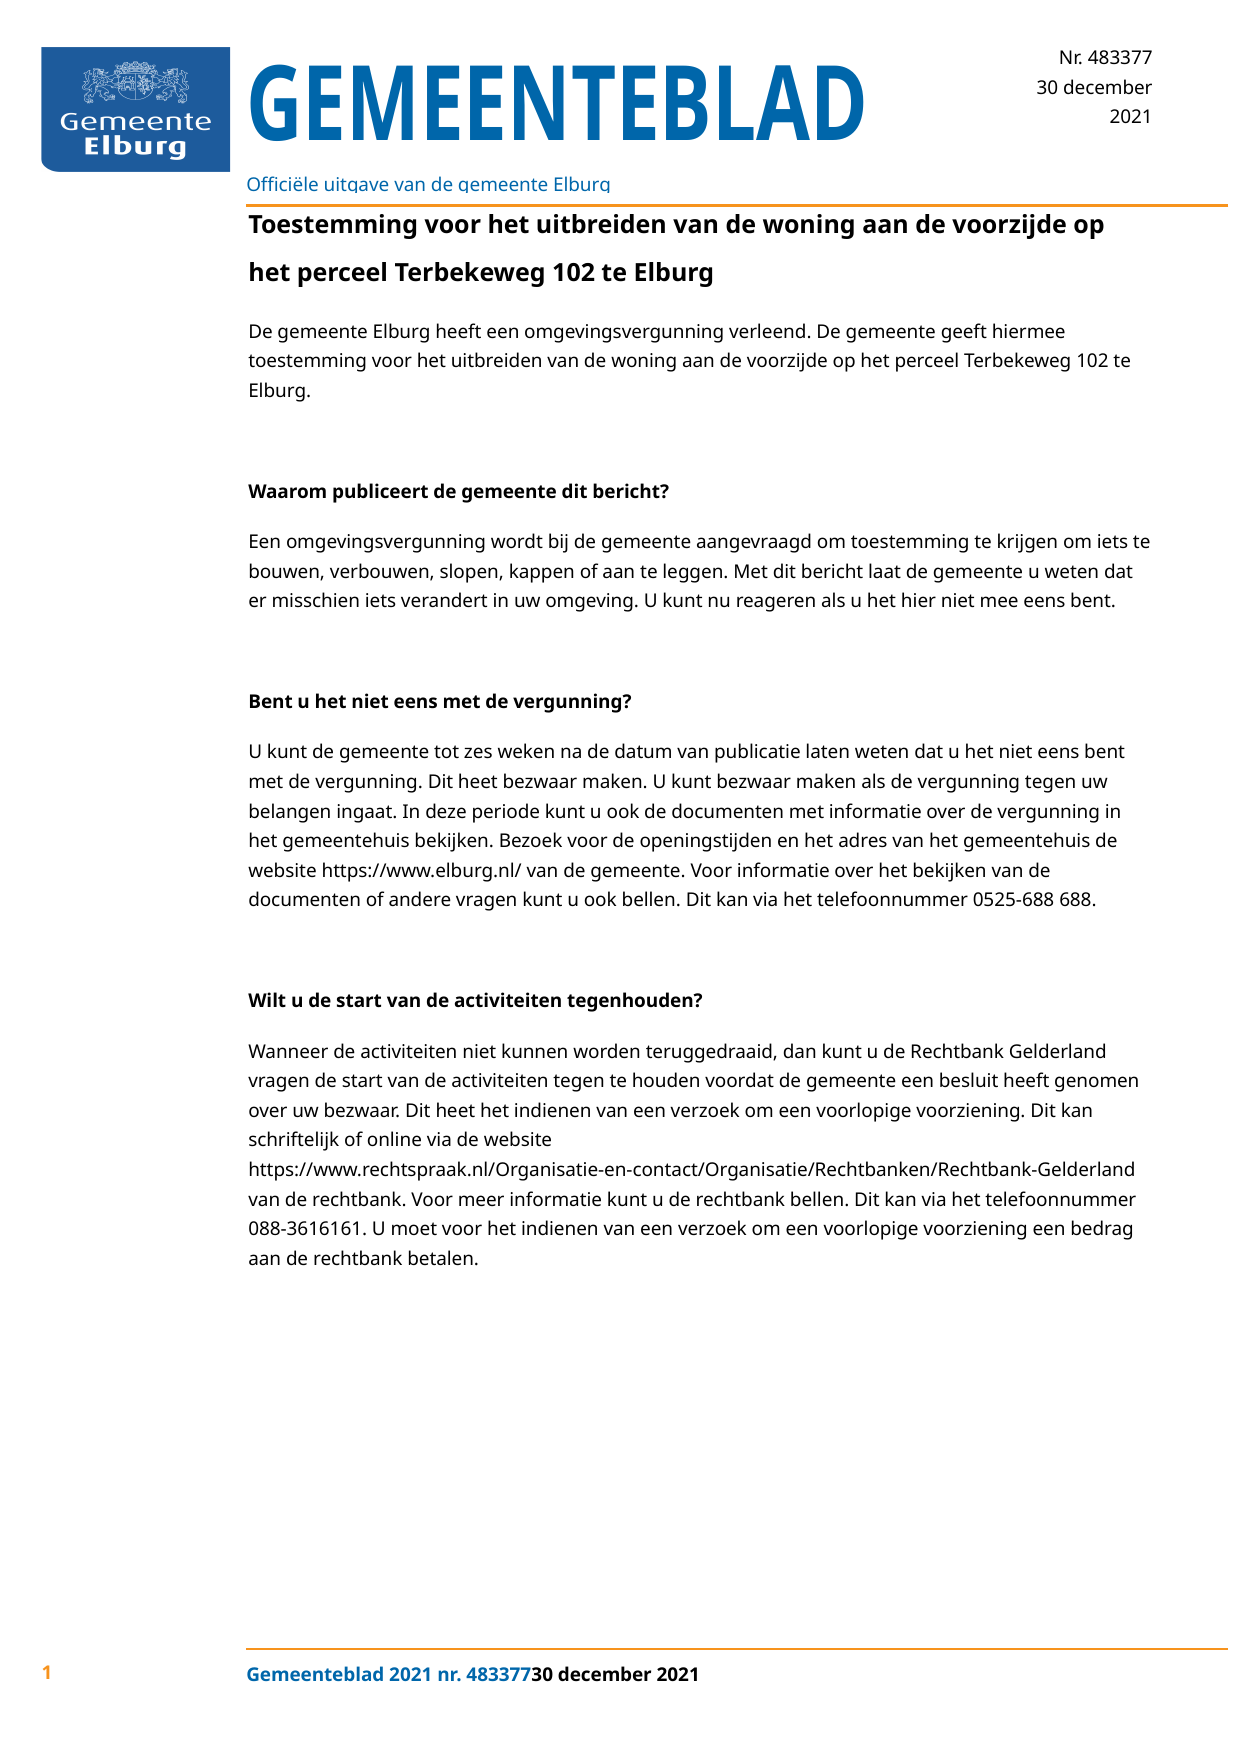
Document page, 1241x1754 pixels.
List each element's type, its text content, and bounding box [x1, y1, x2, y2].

text Waarom publiceert de gemeente dit bericht? [248, 478, 1152, 504]
text Wilt u de start van de activiteiten tegenhouden? [248, 987, 1152, 1013]
text Wanneer de activiteiten niet kunnen worden teruggedraaid, dan kunt u de Rechtbank Gelderland vragen de start van de activiteiten tegen te houden voordat de gemeente een besluit heeft genomen over uw bezwaar. Dit heet het indienen van een verzoek om een voorlopige voorziening. Dit kan schriftelijk of online via de website https://www.rechtspraak.nl/Organisatie-en-contact/Organisatie/Rechtbanken/Rechtbank-Gelderland van de rechtbank. Voor meer informatie kunt u de rechtbank bellen. Dit kan via het telefoonnummer 088-3616161. U moet voor het indienen van een verzoek om een voorlopige voorziening een bedrag aan de rechtbank betalen. [248, 1038, 1152, 1271]
picture [41, 47, 231, 172]
text Bent u het niet eens met de vergunning? [248, 688, 1152, 714]
text Toestemming voor het uitbreiden van de woning aan de voorzijde op het perceel Terbekeweg 102 te Elburg [248, 207, 1152, 288]
text Een omgevingsvergunning wordt bij de gemeente aangevraagd om toestemming te krijgen om iets te bouwen, verbouwen, slopen, kappen of aan te leggen. Met dit bericht laat de gemeente u weten dat er misschien iets verandert in uw omgeving. U kunt nu reageren als u het hier niet mee eens bent. [248, 528, 1152, 613]
text U kunt de gemeente tot zes weken na de datum van publicatie laten weten dat u het niet eens bent met de vergunning. Dit heet bezwaar maken. U kunt bezwaar maken als de vergunning tegen uw belangen ingaat. In deze periode kunt u ook de documenten met informatie over de vergunning in het gemeentehuis bekijken. Bezoek voor de openingstijden en het adres van het gemeentehuis de website https://www.elburg.nl/ van de gemeente. Voor informatie over het bekijken van de documenten of andere vragen kunt u ook bellen. Dit kan via het telefoonnummer 0525-688 688. [248, 739, 1152, 912]
text De gemeente Elburg heeft een omgevingsvergunning verleend. De gemeente geeft hiermee toestemming voor het uitbreiden van de woning aan de voorzijde op het perceel Terbekeweg 102 te Elburg. [248, 318, 1152, 403]
